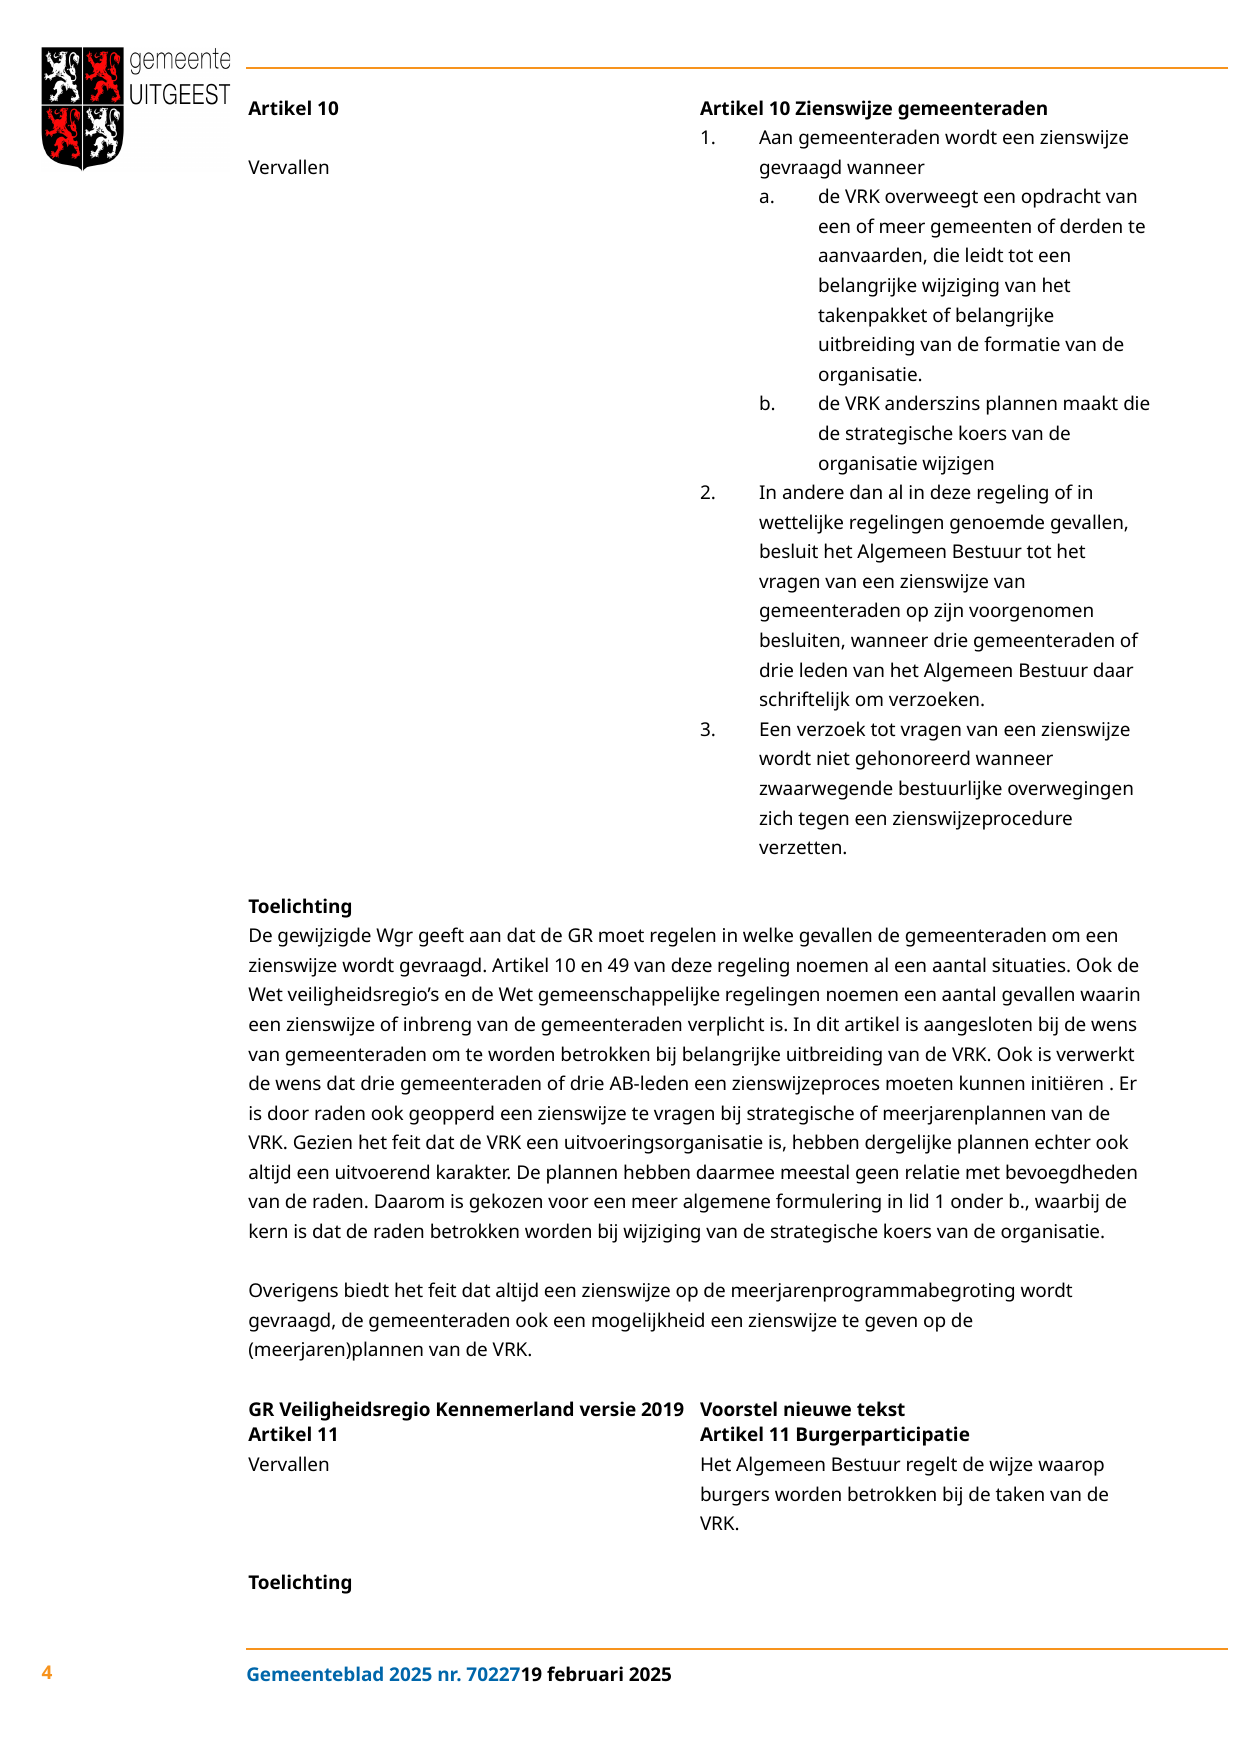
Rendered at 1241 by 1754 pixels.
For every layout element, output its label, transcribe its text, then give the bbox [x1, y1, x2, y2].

table_header Voorstel nieuwe tekst [700, 1396, 1152, 1422]
table_header GR Veiligheidsregio Kennemerland versie 2019 [248, 1396, 700, 1422]
picture [41, 47, 231, 172]
table_cell Artikel 10 Vervallen [248, 95, 700, 860]
table_cell Artikel 10 Zienswijze gemeenteraden Aan gemeenteraden wordt een zienswijze gevraagd wanneer de VRK overweegt een opdracht van een of meer gemeenten of derden te aanvaarden, die leidt tot een belangrijke wijziging van het takenpakket of belangrijke uitbreiding van de formatie van de organisatie. de VRK anderszins plannen maakt die de strategische koers van de organisatie wijzigen In andere dan al in deze regeling of in wettelijke regelingen genoemde gevallen, besluit het Algemeen Bestuur tot het vragen van een zienswijze van gemeenteraden op zijn voorgenomen besluiten, wanneer drie gemeenteraden of drie leden van het Algemeen Bestuur daar schriftelijk om verzoeken. Een verzoek tot vragen van een zienswijze wordt niet gehonoreerd wanneer zwaarwegende bestuurlijke overwegingen zich tegen een zienswijzeprocedure verzetten. [700, 95, 1152, 860]
text Toelichting [248, 893, 1152, 919]
table_cell Artikel 11 Burgerparticipatie Het Algemeen Bestuur regelt de wijze waarop burgers worden betrokken bij de taken van de VRK. [700, 1422, 1152, 1536]
text Toelichting [248, 1569, 1152, 1595]
text De gewijzigde Wgr geeft aan dat de GR moet regelen in welke gevallen de gemeenteraden om een zienswijze wordt gevraagd. Artikel 10 en 49 van deze regeling noemen al een aantal situaties. Ook de Wet veiligheidsregio’s en de Wet gemeenschappelijke regelingen noemen een aantal gevallen waarin een zienswijze of inbreng van de gemeenteraden verplicht is. In dit artikel is aangesloten bij de wens van gemeenteraden om te worden betrokken bij belangrijke uitbreiding van de VRK. Ook is verwerkt de wens dat drie gemeenteraden of drie AB-leden een zienswijzeproces moeten kunnen initiëren . Er is door raden ook geopperd een zienswijze te vragen bij strategische of meerjarenplannen van de VRK. Gezien het feit dat de VRK een uitvoeringsorganisatie is, hebben dergelijke plannen echter ook altijd een uitvoerend karakter. De plannen hebben daarmee meestal geen relatie met bevoegdheden van de raden. Daarom is gekozen voor een meer algemene formulering in lid 1 onder b., waarbij de kern is dat de raden betrokken worden bij wijziging van de strategische koers van de organisatie. [248, 922, 1152, 1244]
text Overigens biedt het feit dat altijd een zienswijze op de meerjarenprogrammabegroting wordt gevraagd, de gemeenteraden ook een mogelijkheid een zienswijze te geven op de (meerjaren)plannen van de VRK. [248, 1277, 1152, 1362]
table_cell Artikel 11 Vervallen [248, 1422, 700, 1536]
